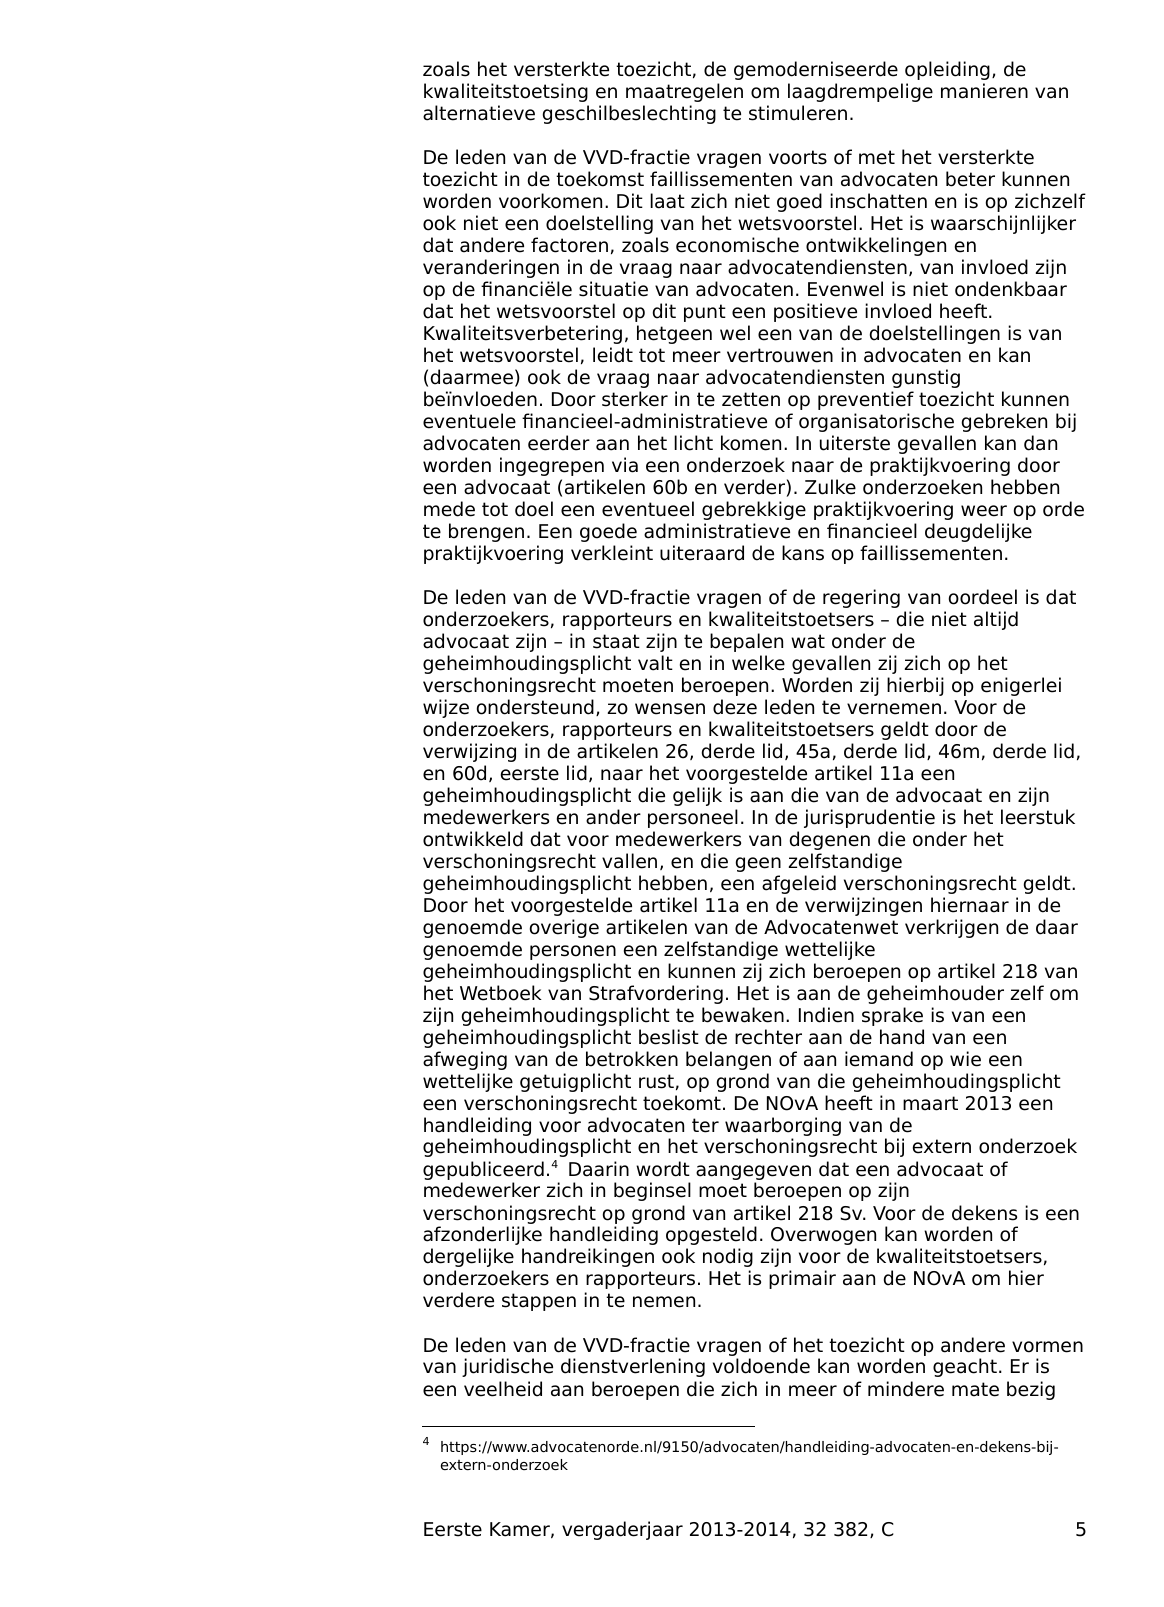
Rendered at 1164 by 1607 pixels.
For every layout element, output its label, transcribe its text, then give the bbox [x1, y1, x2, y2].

text De leden van de VVD-fractie vragen of het toezicht op andere vormen van juridische dienstverlening voldoende kan worden geacht. Er is een veelheid aan beroepen die zich in meer of mindere mate bezig [422, 1334, 1087, 1400]
text De leden van de VVD-fractie vragen voorts of met het versterkte toezicht in de toekomst faillissementen van advocaten beter kunnen worden voorkomen. Dit laat zich niet goed inschatten en is op zichzelf ook niet een doelstelling van het wetsvoorstel. Het is waarschijnlijker dat andere factoren, zoals economische ontwikkelingen en veranderingen in de vraag naar advocatendiensten, van invloed zijn op de financiële situatie van advocaten. Evenwel is niet ondenkbaar dat het wetsvoorstel op dit punt een positieve invloed heeft. Kwaliteitsverbetering, hetgeen wel een van de doelstellingen is van het wetsvoorstel, leidt tot meer vertrouwen in advocaten en kan (daarmee) ook de vraag naar advocatendiensten gunstig beïnvloeden. Door sterker in te zetten op preventief toezicht kunnen eventuele financieel-administratieve of organisatorische gebreken bij advocaten eerder aan het licht komen. In uiterste gevallen kan dan worden ingegrepen via een onderzoek naar de praktijkvoering door een advocaat (artikelen 60b en verder). Zulke onderzoeken hebben mede tot doel een eventueel gebrekkige praktijkvoering weer op orde te brengen. Een goede administratieve en financieel deugdelijke praktijkvoering verkleint uiteraard de kans op faillissementen. [422, 147, 1087, 565]
text De leden van de VVD-fractie vragen of de regering van oordeel is dat onderzoekers, rapporteurs en kwaliteitstoetsers – die niet altijd advocaat zijn – in staat zijn te bepalen wat onder de geheimhoudingsplicht valt en in welke gevallen zij zich op het verschoningsrecht moeten beroepen. Worden zij hierbij op enigerlei wijze ondersteund, zo wensen deze leden te vernemen. Voor de onderzoekers, rapporteurs en kwaliteitstoetsers geldt door de verwijzing in de artikelen 26, derde lid, 45a, derde lid, 46m, derde lid, en 60d, eerste lid, naar het voorgestelde artikel 11a een geheimhoudingsplicht die gelijk is aan die van de advocaat en zijn medewerkers en ander personeel. In de jurisprudentie is het leerstuk ontwikkeld dat voor medewerkers van degenen die onder het verschoningsrecht vallen, en die geen zelfstandige geheimhoudingsplicht hebben, een afgeleid verschoningsrecht geldt. Door het voorgestelde artikel 11a en de verwijzingen hiernaar in de genoemde overige artikelen van de Advocatenwet verkrijgen de daar genoemde personen een zelfstandige wettelijke geheimhoudingsplicht en kunnen zij zich beroepen op artikel 218 van het Wetboek van Strafvordering. Het is aan de geheimhouder zelf om zijn geheimhoudingsplicht te bewaken. Indien sprake is van een geheimhoudingsplicht beslist de rechter aan de hand van een afweging van de betrokken belangen of aan iemand op wie een wettelijke getuigplicht rust, op grond van die geheimhoudingsplicht een verschoningsrecht toekomt. De NOvA heeft in maart 2013 een handleiding voor advocaten ter waarborging van de geheimhoudingsplicht en het verschoningsrecht bij extern onderzoek gepubliceerd. Daarin wordt aangegeven dat een advocaat of medewerker zich in beginsel moet beroepen op zijn verschoningsrecht op grond van artikel 218 Sv. Voor de dekens is een afzonderlijke handleiding opgesteld. Overwogen kan worden of dergelijke handreikingen ook nodig zijn voor de kwaliteitstoetsers, onderzoekers en rapporteurs. Het is primair aan de NOvA om hier verdere stappen in te nemen. [422, 587, 1087, 1312]
text https://www.advocatenorde.nl/9150/advocaten/handleiding-advocaten-en-dekens-bij-extern-onderzoek [422, 1435, 1087, 1474]
text zoals het versterkte toezicht, de gemoderniseerde opleiding, de kwaliteitstoetsing en maatregelen om laagdrempelige manieren van alternatieve geschilbeslechting te stimuleren. [422, 59, 1087, 125]
